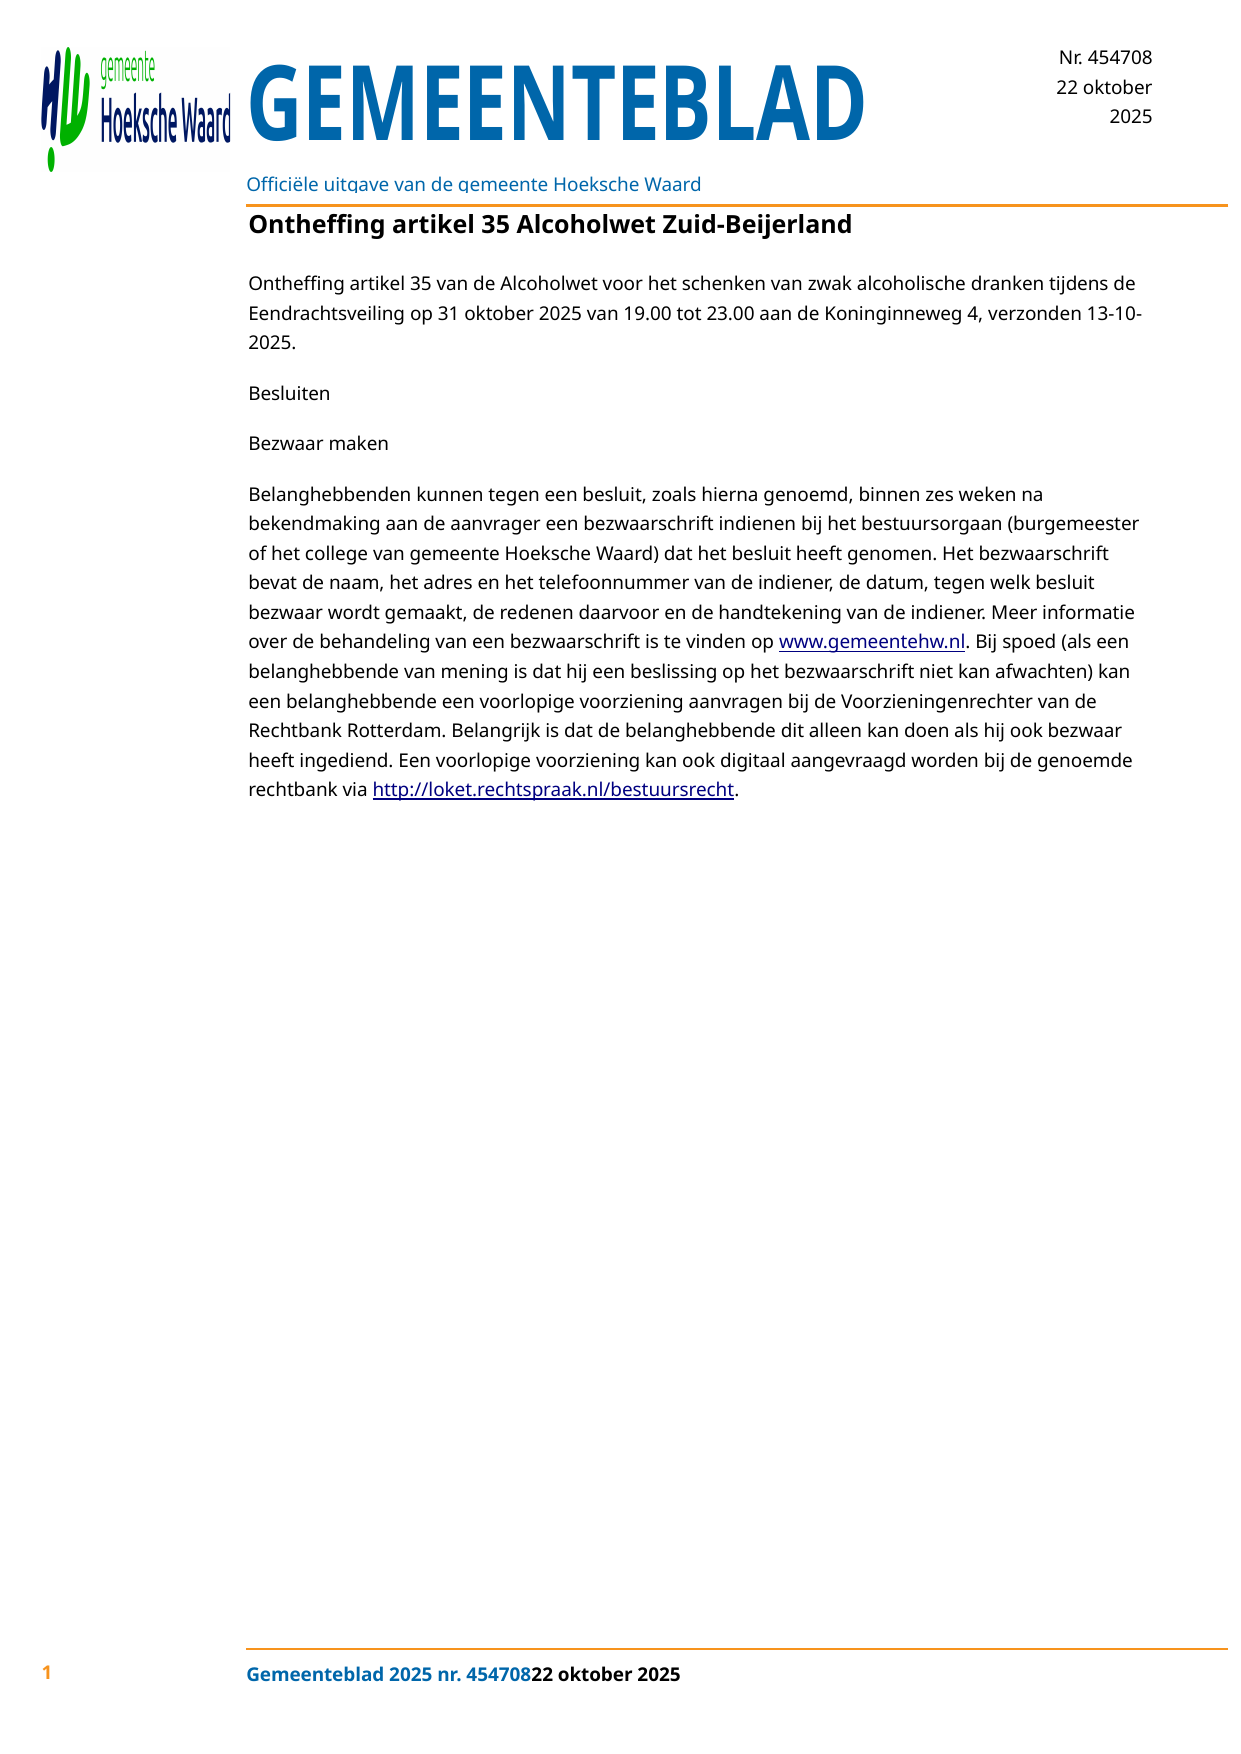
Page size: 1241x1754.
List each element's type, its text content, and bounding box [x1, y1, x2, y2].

text Bezwaar maken [248, 430, 1152, 456]
text Belanghebbenden kunnen tegen een besluit, zoals hierna genoemd, binnen zes weken na bekendmaking aan de aanvrager een bezwaarschrift indienen bij het bestuursorgaan (burgemeester of het college van gemeente Hoeksche Waard) dat het besluit heeft genomen. Het bezwaarschrift bevat de naam, het adres en het telefoonnummer van de indiener, de datum, tegen welk besluit bezwaar wordt gemaakt, de redenen daarvoor en de handtekening van de indiener. Meer informatie over de behandeling van een bezwaarschrift is te vinden op www.gemeentehw.nl. Bij spoed (als een belanghebbende van mening is dat hij een beslissing op het bezwaarschrift niet kan afwachten) kan een belanghebbende een voorlopige voorziening aanvragen bij de Voorzieningenrechter van de Rechtbank Rotterdam. Belangrijk is dat de belanghebbende dit alleen kan doen als hij ook bezwaar heeft ingediend. Een voorlopige voorziening kan ook digitaal aangevraagd worden bij de genoemde rechtbank via http://loket.rechtspraak.nl/bestuursrecht. [248, 481, 1152, 802]
text Ontheffing artikel 35 van de Alcoholwet voor het schenken van zwak alcoholische dranken tijdens de Eendrachtsveiling op 31 oktober 2025 van 19.00 tot 23.00 aan de Koninginneweg 4, verzonden 13-10-2025. [248, 270, 1152, 355]
text Ontheffing artikel 35 Alcoholwet Zuid-Beijerland [248, 207, 1152, 241]
text Besluiten [248, 380, 1152, 406]
picture [41, 47, 231, 172]
